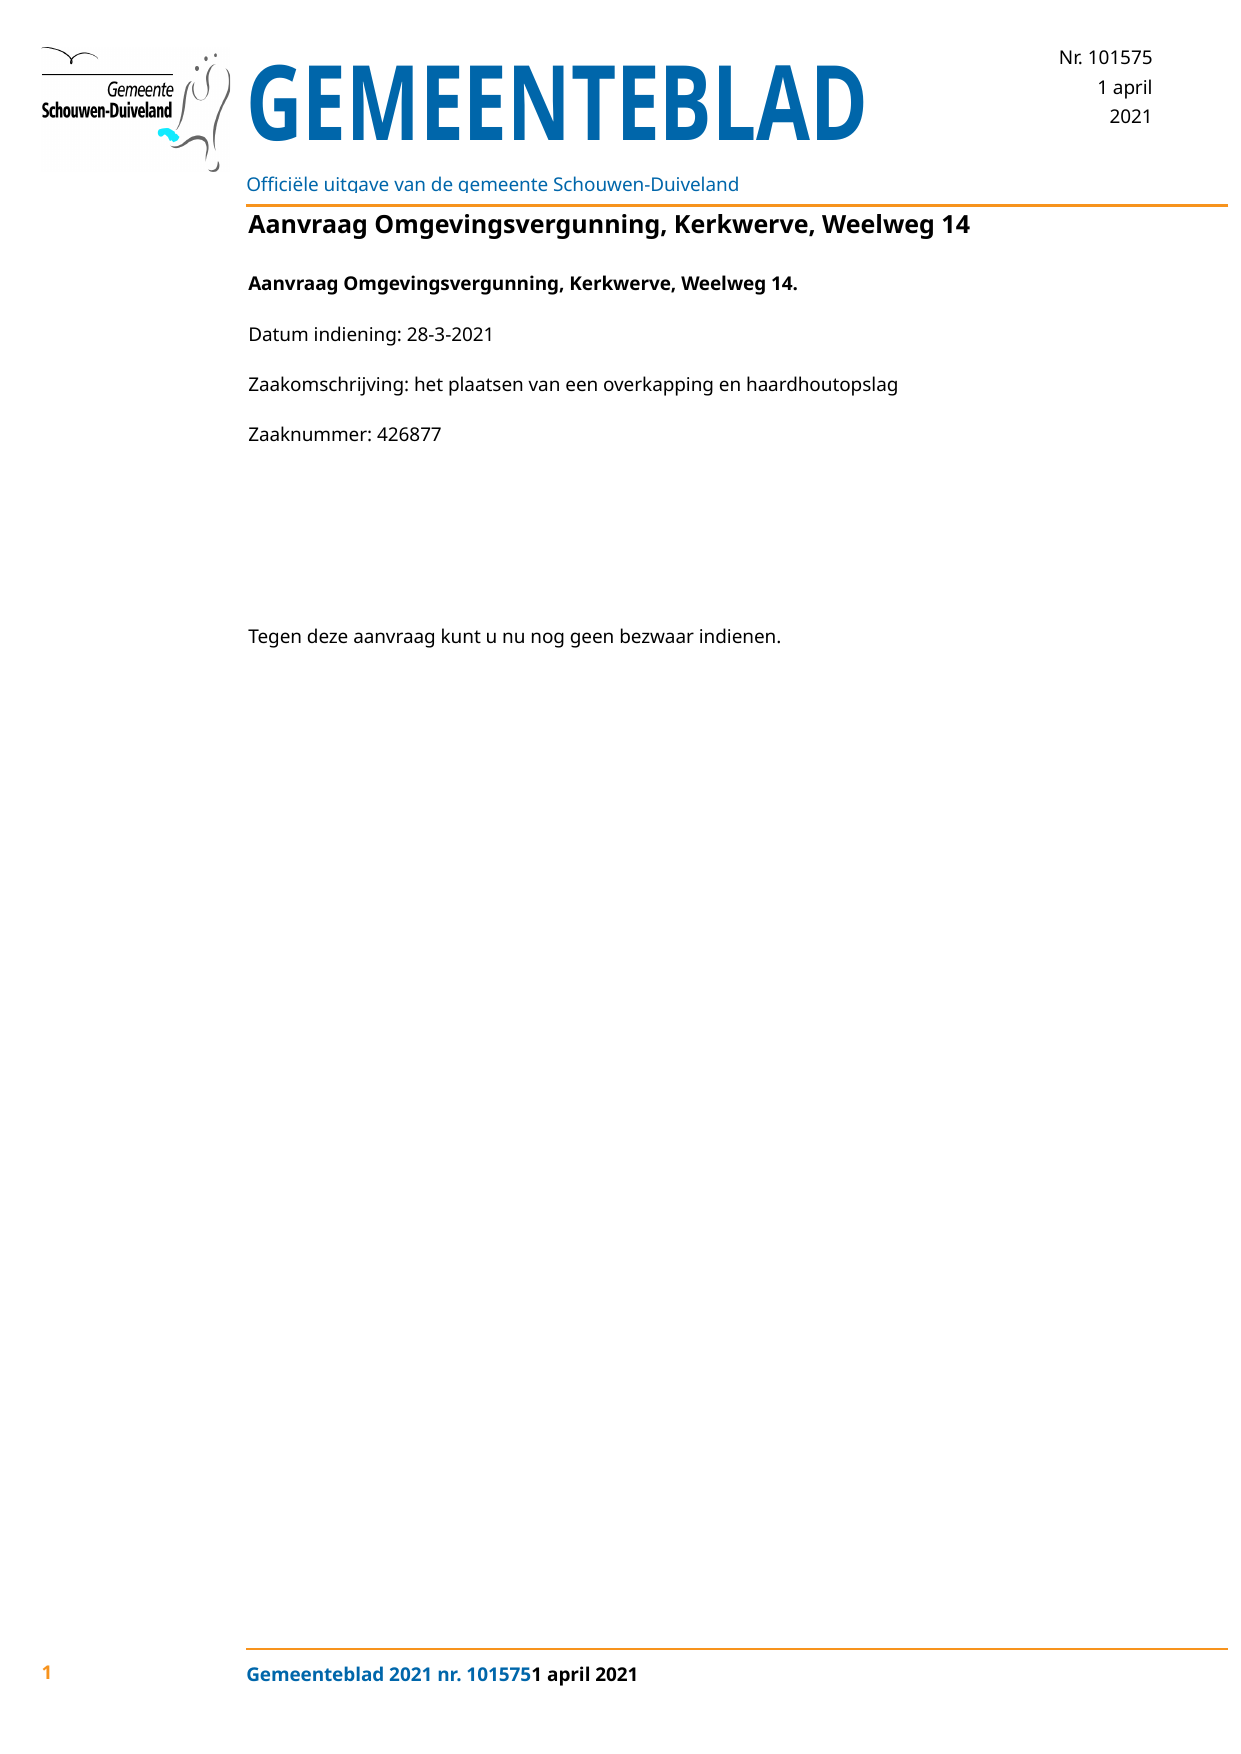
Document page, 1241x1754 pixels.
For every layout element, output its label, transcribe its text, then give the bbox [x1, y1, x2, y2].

text Tegen deze aanvraag kunt u nu nog geen bezwaar indienen. [248, 623, 1152, 649]
picture [41, 47, 231, 172]
text Aanvraag Omgevingsvergunning, Kerkwerve, Weelweg 14. [248, 270, 1152, 296]
text Datum indiening: 28-3-2021 [248, 321, 1152, 346]
text Zaaknummer: 426877 [248, 422, 1152, 447]
text Zaakomschrijving: het plaatsen van een overkapping en haardhoutopslag [248, 371, 1152, 397]
text Aanvraag Omgevingsvergunning, Kerkwerve, Weelweg 14 [248, 207, 1152, 241]
